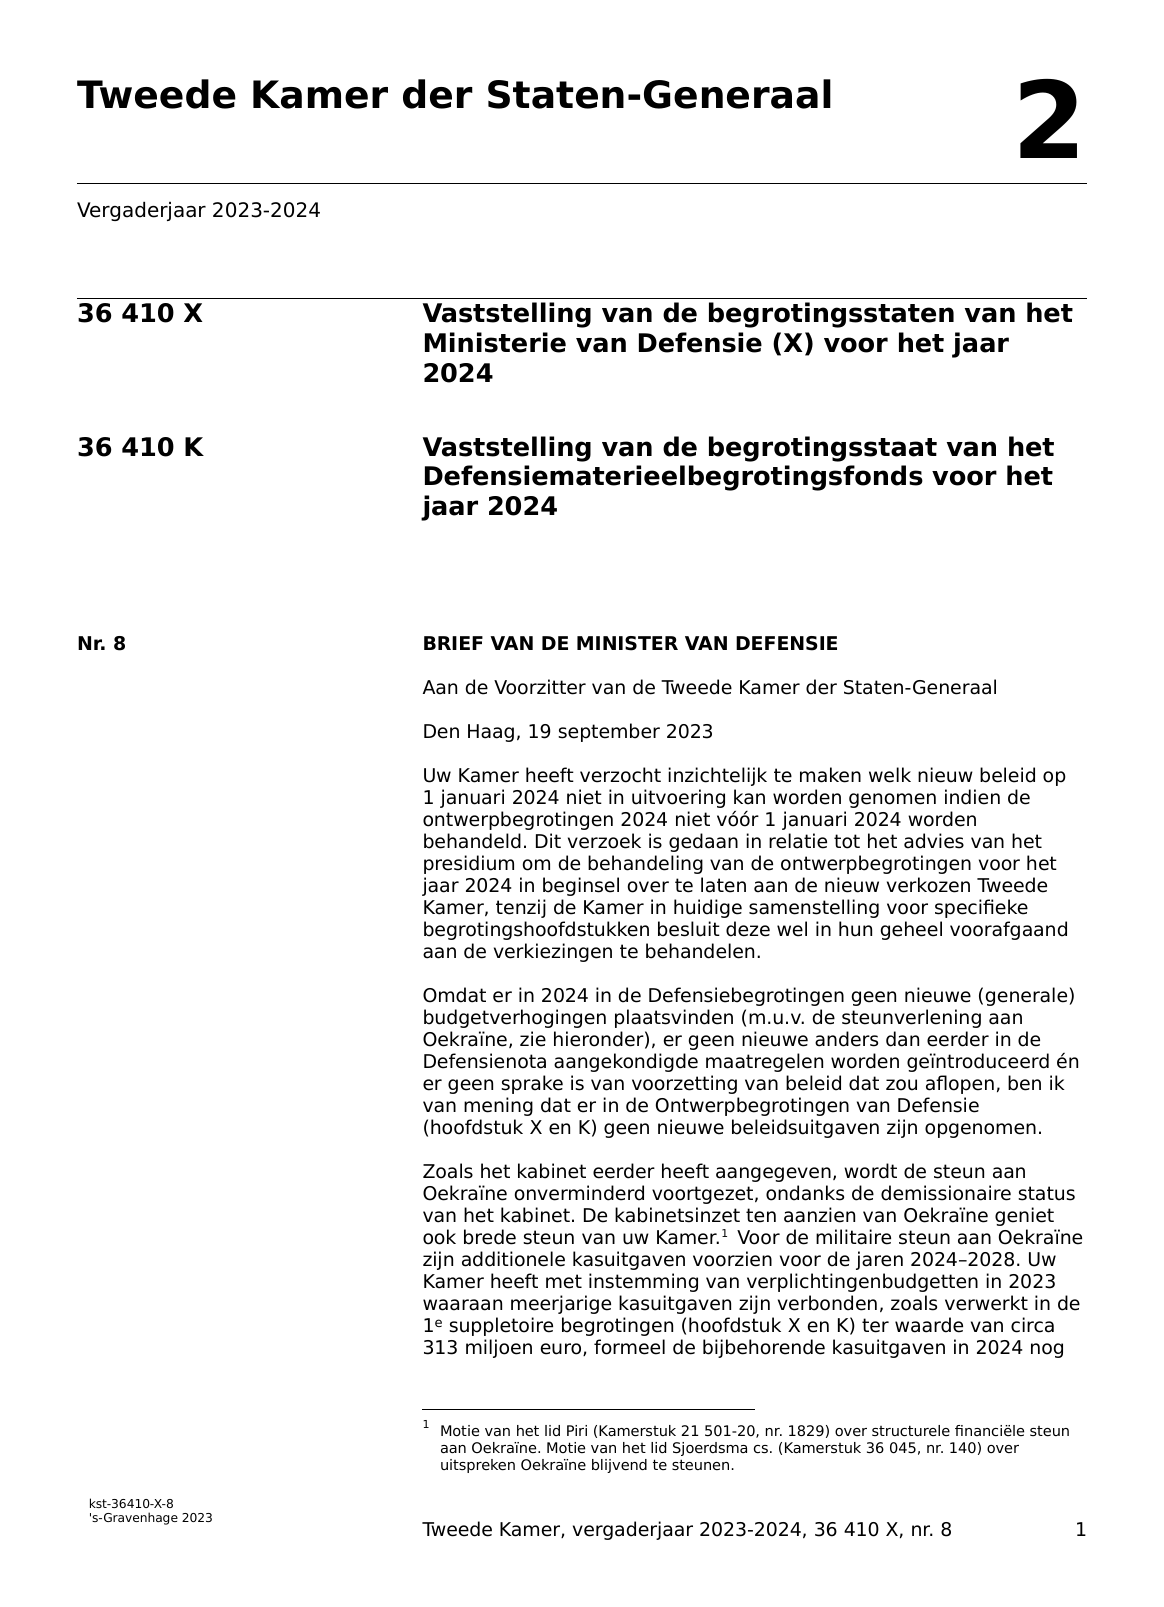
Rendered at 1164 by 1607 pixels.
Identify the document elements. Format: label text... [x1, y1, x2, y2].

subtitle 36 410 K Vaststelling van de begrotingsstaat van het Defensiematerieelbegrotingsfonds voor het jaar 2024 [77, 432, 1087, 521]
text Uw Kamer heeft verzocht inzichtelijk te maken welk nieuw beleid op 1 januari 2024 niet in uitvoering kan worden genomen indien de ontwerpbegrotingen 2024 niet vóór 1 januari 2024 worden behandeld. Dit verzoek is gedaan in relatie tot het advies van het presidium om de behandeling van de ontwerpbegrotingen voor het jaar 2024 in beginsel over te laten aan de nieuw verkozen Tweede Kamer, tenzij de Kamer in huidige samenstelling voor specifieke begrotingshoofdstukken besluit deze wel in hun geheel voorafgaand aan de verkiezingen te behandelen. [422, 765, 1087, 963]
table_header Tweede Kamer der Staten-Generaal [77, 59, 886, 183]
text Motie van het lid Piri (Kamerstuk 21 501-20, nr. 1829) over structurele financiële steun aan Oekraïne. Motie van het lid Sjoerdsma cs. (Kamerstuk 36 045, nr. 140) over uitspreken Oekraïne blijvend te steunen. [422, 1418, 1087, 1474]
text kst-36410-X-8 [88, 1497, 323, 1511]
subtitle Nr. 8 BRIEF VAN DE MINISTER VAN DEFENSIE [77, 632, 1087, 654]
table_header 2 [886, 59, 1087, 183]
text Den Haag, 19 september 2023 [422, 721, 1087, 743]
subtitle 36 410 X Vaststelling van de begrotingsstaten van het Ministerie van Defensie (X) voor het jaar 2024 [77, 299, 1087, 388]
text Zoals het kabinet eerder heeft aangegeven, wordt de steun aan Oekraïne onverminderd voortgezet, ondanks de demissionaire status van het kabinet. De kabinetsinzet ten aanzien van Oekraïne geniet ook brede steun van uw Kamer. Voor de militaire steun aan Oekraïne zijn additionele kasuitgaven voorzien voor de jaren 2024–2028. Uw Kamer heeft met instemming van verplichtingenbudgetten in 2023 waaraan meerjarige kasuitgaven zijn verbonden, zoals verwerkt in de 1e suppletoire begrotingen (hoofdstuk X en K) ter waarde van circa 313 miljoen euro, formeel de bijbehorende kasuitgaven in 2024 nog [422, 1161, 1087, 1359]
text 's-Gravenhage 2023 [88, 1511, 323, 1525]
text Omdat er in 2024 in de Defensiebegrotingen geen nieuwe (generale) budgetverhogingen plaatsvinden (m.u.v. de steunverlening aan Oekraïne, zie hieronder), er geen nieuwe anders dan eerder in de Defensienota aangekondigde maatregelen worden geïntroduceerd én er geen sprake is van voorzetting van beleid dat zou aflopen, ben ik van mening dat er in de Ontwerpbegrotingen van Defensie (hoofdstuk X en K) geen nieuwe beleidsuitgaven zijn opgenomen. [422, 985, 1087, 1139]
text Aan de Voorzitter van de Tweede Kamer der Staten-Generaal [422, 677, 1087, 699]
table_cell Vergaderjaar 2023-2024 [77, 184, 1087, 298]
